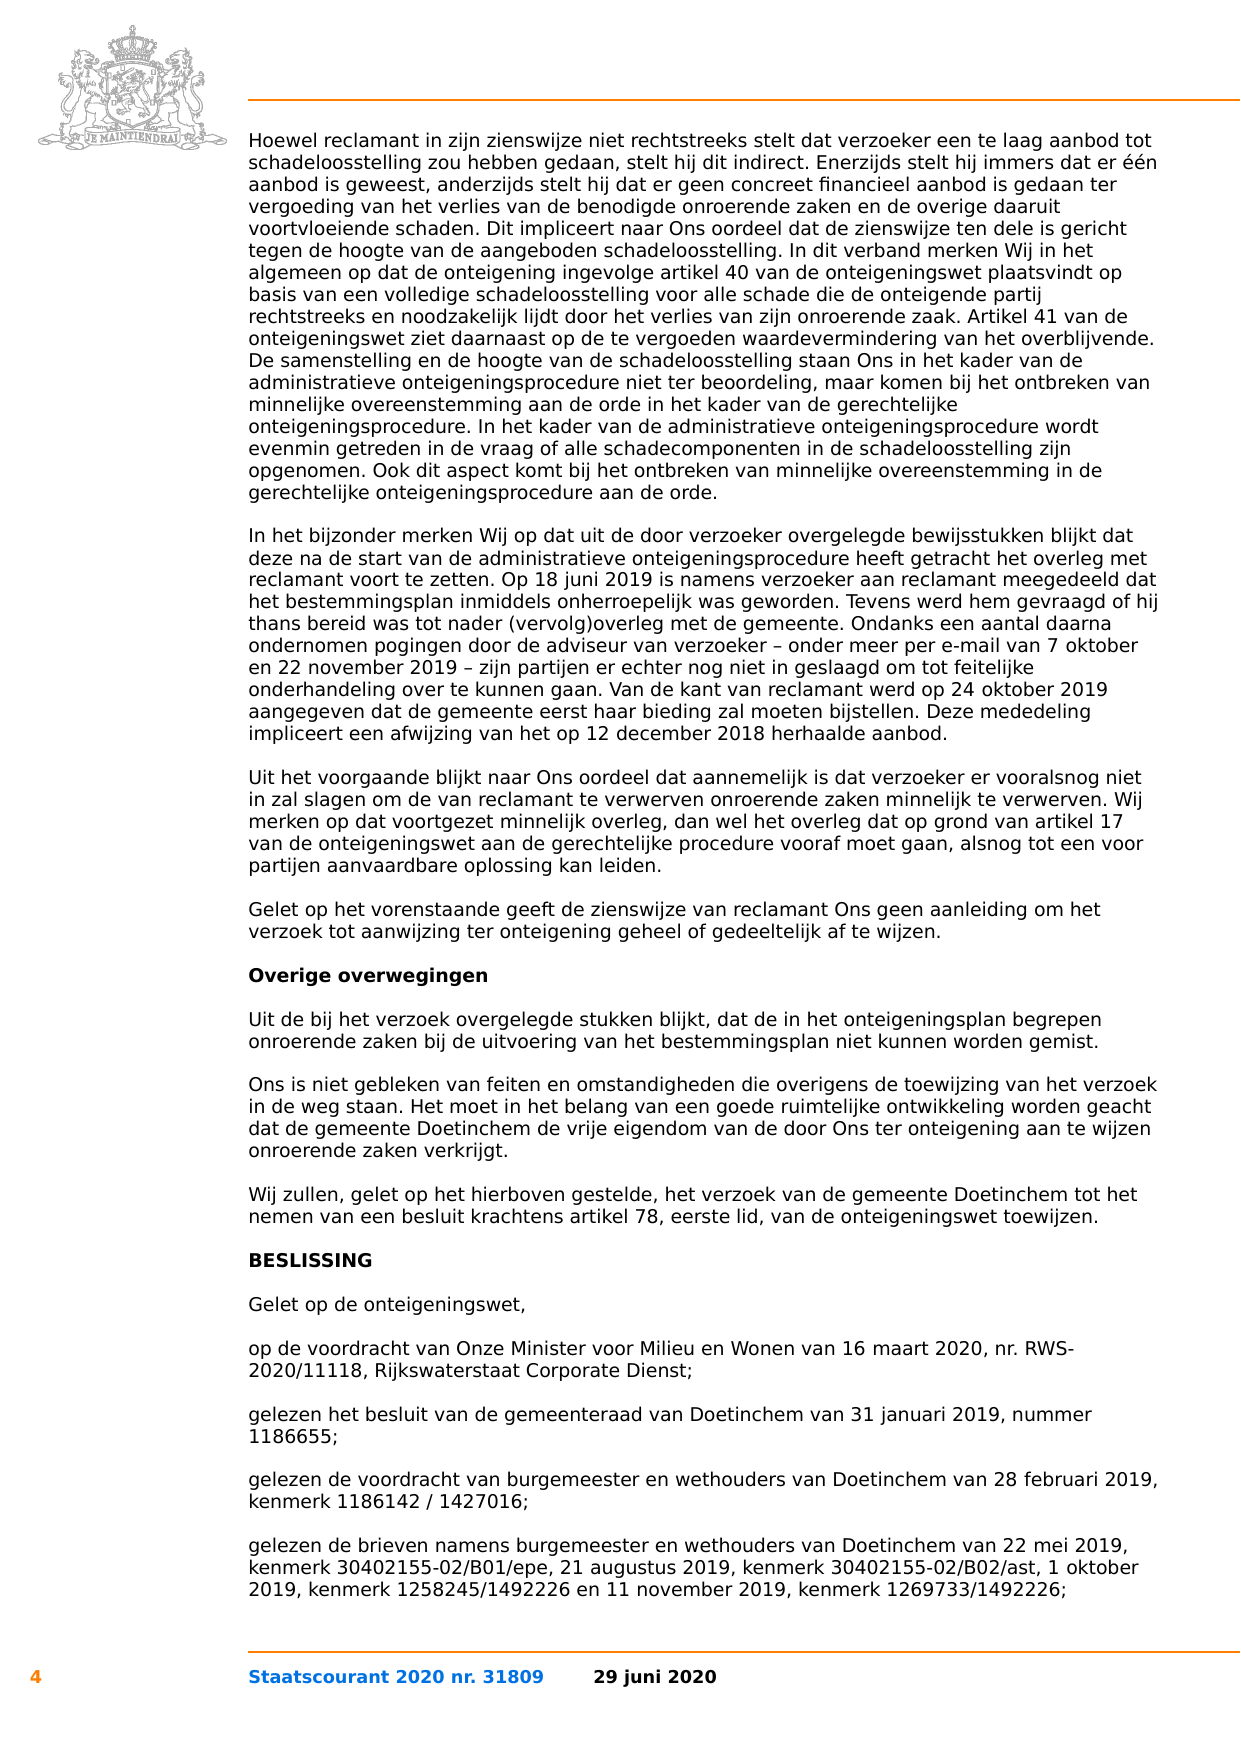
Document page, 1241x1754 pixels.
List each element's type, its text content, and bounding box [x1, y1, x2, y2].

subtitle Overige overwegingen [248, 965, 1163, 987]
text Gelet op het vorenstaande geeft de zienswijze van reclamant Ons geen aanleiding om het verzoek tot aanwijzing ter onteigening geheel of gedeeltelijk af te wijzen. [248, 899, 1163, 943]
text gelezen de brieven namens burgemeester en wethouders van Doetinchem van 22 mei 2019, kenmerk 30402155-02/B01/epe, 21 augustus 2019, kenmerk 30402155-02/B02/ast, 1 oktober 2019, kenmerk 1258245/1492226 en 11 november 2019, kenmerk 1269733/1492226; [248, 1535, 1163, 1601]
text gelezen de voordracht van burgemeester en wethouders van Doetinchem van 28 februari 2019, kenmerk 1186142 / 1427016; [248, 1469, 1163, 1513]
text Hoewel reclamant in zijn zienswijze niet rechtstreeks stelt dat verzoeker een te laag aanbod tot schadeloosstelling zou hebben gedaan, stelt hij dit indirect. Enerzijds stelt hij immers dat er één aanbod is geweest, anderzijds stelt hij dat er geen concreet financieel aanbod is gedaan ter vergoeding van het verlies van de benodigde onroerende zaken en de overige daaruit voortvloeiende schaden. Dit impliceert naar Ons oordeel dat de zienswijze ten dele is gericht tegen de hoogte van de aangeboden schadeloosstelling. In dit verband merken Wij in het algemeen op dat de onteigening ingevolge artikel 40 van de onteigeningswet plaatsvindt op basis van een volledige schadeloosstelling voor alle schade die de onteigende partij rechtstreeks en noodzakelijk lijdt door het verlies van zijn onroerende zaak. Artikel 41 van de onteigeningswet ziet daarnaast op de te vergoeden waardevermindering van het overblijvende. De samenstelling en de hoogte van de schadeloosstelling staan Ons in het kader van de administratieve onteigeningsprocedure niet ter beoordeling, maar komen bij het ontbreken van minnelijke overeenstemming aan de orde in het kader van de gerechtelijke onteigeningsprocedure. In het kader van de administratieve onteigeningsprocedure wordt evenmin getreden in de vraag of alle schadecomponenten in de schadeloosstelling zijn opgenomen. Ook dit aspect komt bij het ontbreken van minnelijke overeenstemming in de gerechtelijke onteigeningsprocedure aan de orde. [248, 130, 1163, 503]
picture [38, 25, 227, 150]
subtitle BESLISSING [248, 1250, 1163, 1272]
text Wij zullen, gelet op het hierboven gestelde, het verzoek van de gemeente Doetinchem tot het nemen van een besluit krachtens artikel 78, eerste lid, van de onteigeningswet toewijzen. [248, 1184, 1163, 1228]
text Ons is niet gebleken van feiten en omstandigheden die overigens de toewijzing van het verzoek in de weg staan. Het moet in het belang van een goede ruimtelijke ontwikkeling worden geacht dat de gemeente Doetinchem de vrije eigendom van de door Ons ter onteigening aan te wijzen onroerende zaken verkrijgt. [248, 1074, 1163, 1162]
text In het bijzonder merken Wij op dat uit de door verzoeker overgelegde bewijsstukken blijkt dat deze na de start van de administratieve onteigeningsprocedure heeft getracht het overleg met reclamant voort te zetten. Op 18 juni 2019 is namens verzoeker aan reclamant meegedeeld dat het bestemmingsplan inmiddels onherroepelijk was geworden. Tevens werd hem gevraagd of hij thans bereid was tot nader (vervolg)overleg met de gemeente. Ondanks een aantal daarna ondernomen pogingen door de adviseur van verzoeker – onder meer per e-mail van 7 oktober en 22 november 2019 – zijn partijen er echter nog niet in geslaagd om tot feitelijke onderhandeling over te kunnen gaan. Van de kant van reclamant werd op 24 oktober 2019 aangegeven dat de gemeente eerst haar bieding zal moeten bijstellen. Deze mededeling impliceert een afwijzing van het op 12 december 2018 herhaalde aanbod. [248, 525, 1163, 745]
text Uit de bij het verzoek overgelegde stukken blijkt, dat de in het onteigeningsplan begrepen onroerende zaken bij de uitvoering van het bestemmingsplan niet kunnen worden gemist. [248, 1008, 1163, 1052]
text Gelet op de onteigeningswet, [248, 1294, 1163, 1316]
text op de voordracht van Onze Minister voor Milieu en Wonen van 16 maart 2020, nr. RWS-2020/11118, Rijkswaterstaat Corporate Dienst; [248, 1338, 1163, 1382]
text Uit het voorgaande blijkt naar Ons oordeel dat aannemelijk is dat verzoeker er vooralsnog niet in zal slagen om de van reclamant te verwerven onroerende zaken minnelijk te verwerven. Wij merken op dat voortgezet minnelijk overleg, dan wel het overleg dat op grond van artikel 17 van de onteigeningswet aan de gerechtelijke procedure vooraf moet gaan, alsnog tot een voor partijen aanvaardbare oplossing kan leiden. [248, 767, 1163, 877]
text gelezen het besluit van de gemeenteraad van Doetinchem van 31 januari 2019, nummer 1186655; [248, 1403, 1163, 1447]
